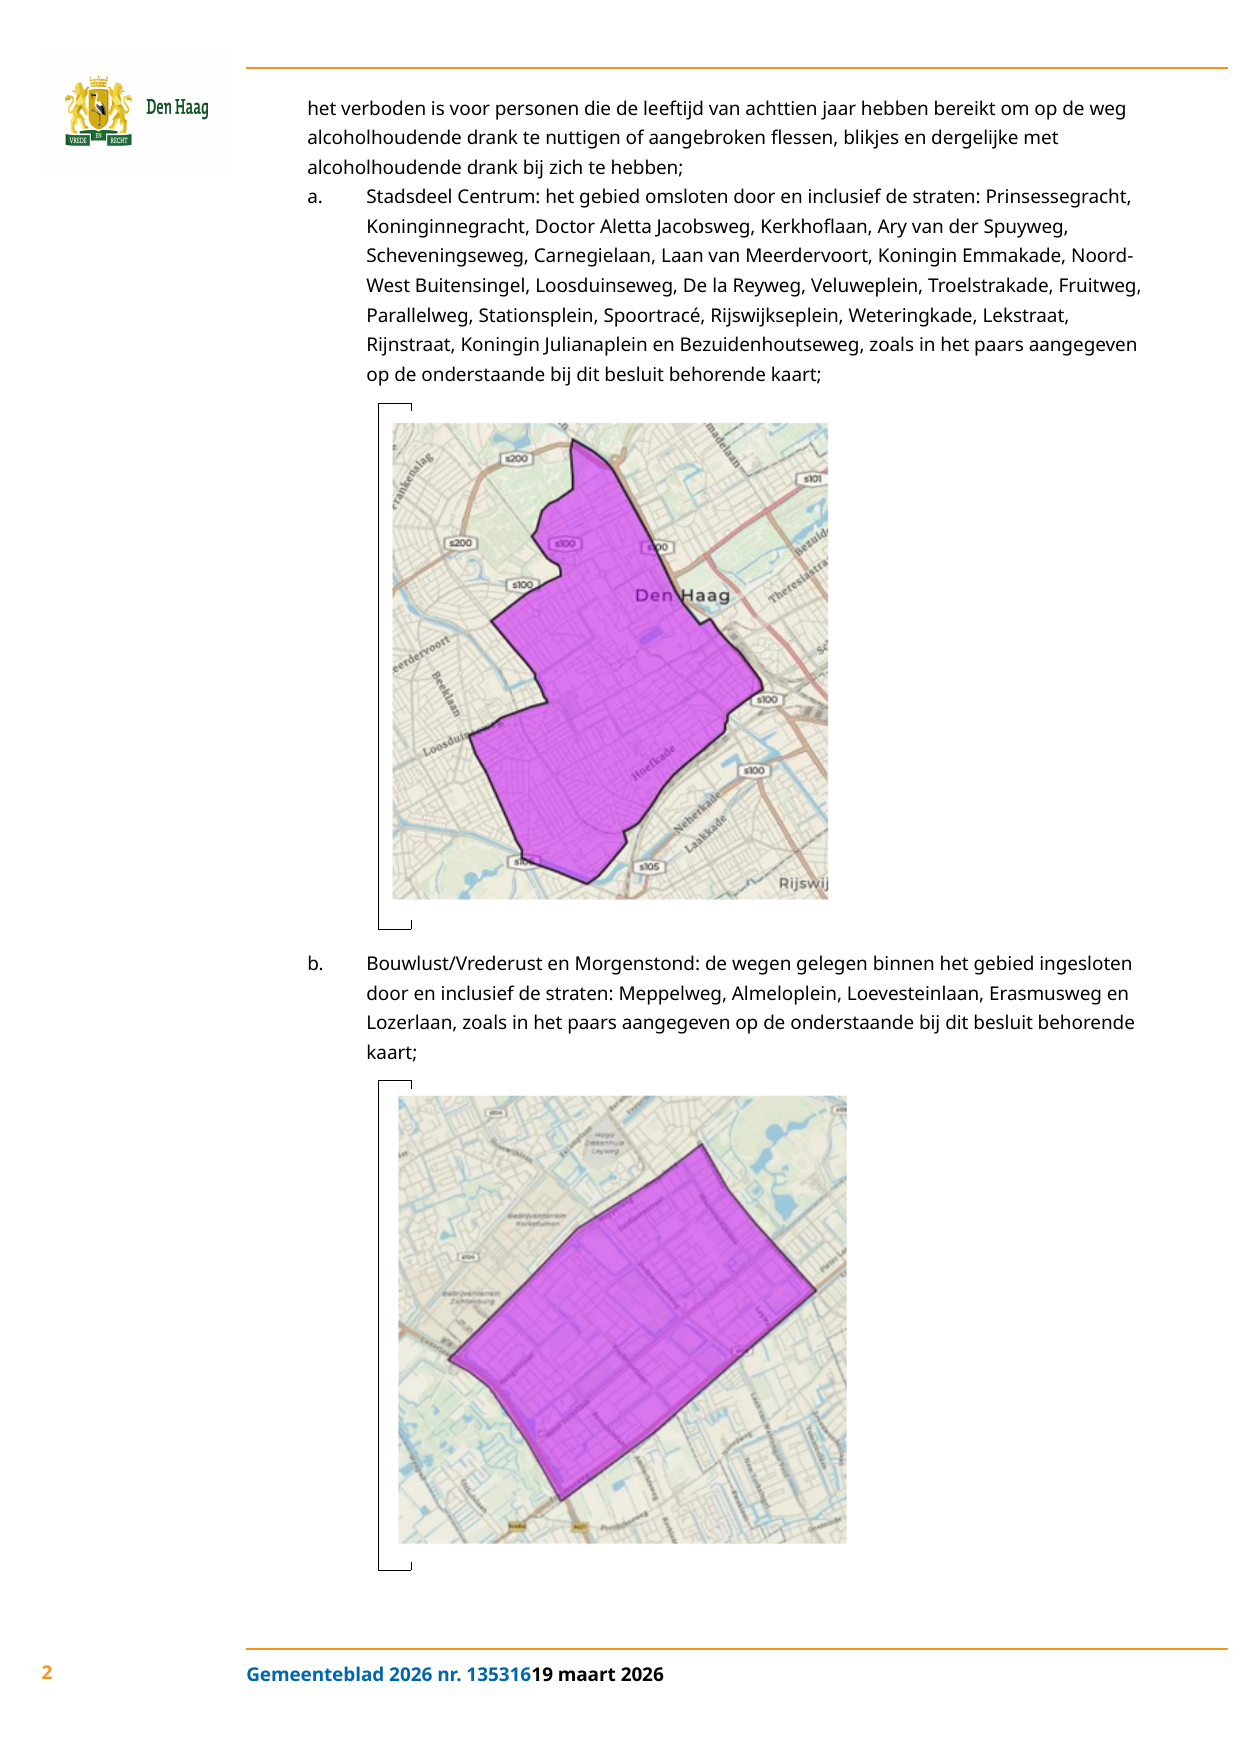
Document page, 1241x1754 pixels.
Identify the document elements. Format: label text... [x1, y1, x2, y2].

list het verboden is voor personen die de leeftijd van achttien jaar hebben bereikt om op de weg alcoholhoudende drank te nuttigen of aangebroken flessen, blikjes en dergelijke met alcoholhoudende drank bij zich te hebben; [248, 95, 1152, 180]
list Stadsdeel Centrum: het gebied omsloten door en inclusief de straten: Prinsessegracht, Koninginnegracht, Doctor Aletta Jacobsweg, Kerkhoflaan, Ary van der Spuyweg, Scheveningseweg, Carnegielaan, Laan van Meerdervoort, Koningin Emmakade, Noord-West Buitensingel, Loosduinseweg, De la Reyweg, Veluweplein, Troelstrakade, Fruitweg, Parallelweg, Stationsplein, Spoortracé, Rijswijkseplein, Weteringkade, Lekstraat, Rijnstraat, Koningin Julianaplein en Bezuidenhoutseweg, zoals in het paars aangegeven op de onderstaande bij dit besluit behorende kaart; [307, 183, 1152, 387]
picture [41, 47, 231, 172]
list Bouwlust/Vrederust en Morgenstond: de wegen gelegen binnen het gebied ingesloten door en inclusief de straten: Meppelweg, Almeloplein, Loevesteinlaan, Erasmusweg en Lozerlaan, zoals in het paars aangegeven op de onderstaande bij dit besluit behorende kaart; [307, 950, 1152, 1065]
picture [387, 411, 854, 920]
picture [387, 1089, 854, 1562]
